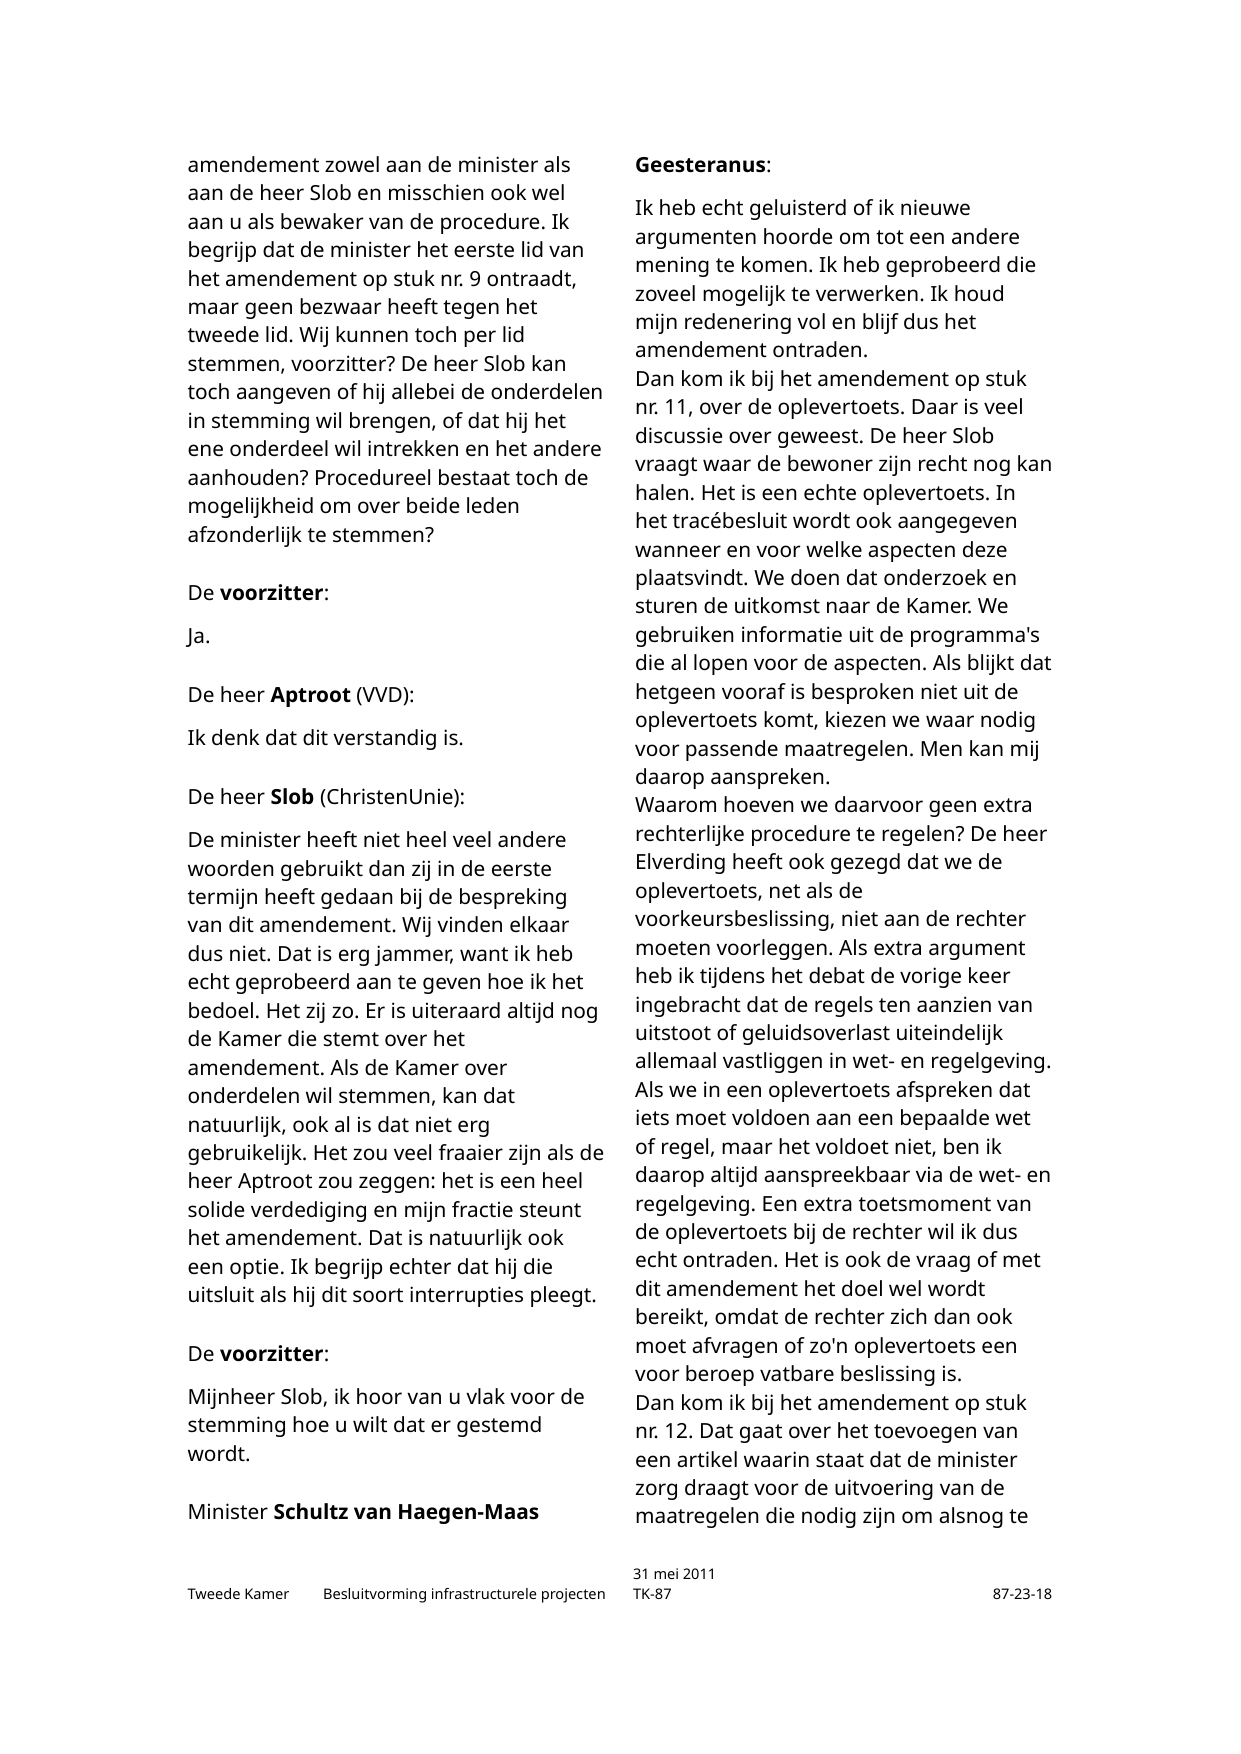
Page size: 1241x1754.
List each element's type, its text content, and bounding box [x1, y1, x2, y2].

text Dan kom ik bij het amendement op stuk nr. 11, over de oplevertoets. Daar is veel discussie over geweest. De heer Slob vraagt waar de bewoner zijn recht nog kan halen. Het is een echte oplevertoets. In het tracébesluit wordt ook aangegeven wanneer en voor welke aspecten deze plaatsvindt. We doen dat onderzoek en sturen de uitkomst naar de Kamer. We gebruiken informatie uit de programma's die al lopen voor de aspecten. Als blijkt dat hetgeen vooraf is besproken niet uit de oplevertoets komt, kiezen we waar nodig voor passende maatregelen. Men kan mij daarop aanspreken. [635, 364, 1053, 791]
text amendement zowel aan de minister als aan de heer Slob en misschien ook wel aan u als bewaker van de procedure. Ik begrijp dat de minister het eerste lid van het amendement op stuk nr. 9 ontraadt, maar geen bezwaar heeft tegen het tweede lid. Wij kunnen toch per lid stemmen, voorzitter? De heer Slob kan toch aangeven of hij allebei de onderdelen in stemming wil brengen, of dat hij het ene onderdeel wil intrekken en het andere aanhouden? Procedureel bestaat toch de mogelijkheid om over beide leden afzonderlijk te stemmen? [187, 150, 605, 548]
text De voorzitter: [187, 1339, 605, 1367]
text Ja. [187, 622, 605, 650]
text Mijnheer Slob, ik hoor van u vlak voor de stemming hoe u wilt dat er gestemd wordt. [187, 1382, 605, 1467]
text Dan kom ik bij het amendement op stuk nr. 12. Dat gaat over het toevoegen van een artikel waarin staat dat de minister zorg draagt voor de uitvoering van de maatregelen die nodig zijn om alsnog te [635, 1388, 1053, 1530]
text Waarom hoeven we daarvoor geen extra rechterlijke procedure te regelen? De heer Elverding heeft ook gezegd dat we de oplevertoets, net als de voorkeursbeslissing, niet aan de rechter moeten voorleggen. Als extra argument heb ik tijdens het debat de vorige keer ingebracht dat de regels ten aanzien van uitstoot of geluidsoverlast uiteindelijk allemaal vastliggen in wet- en regelgeving. Als we in een oplevertoets afspreken dat iets moet voldoen aan een bepaalde wet of regel, maar het voldoet niet, ben ik daarop altijd aanspreekbaar via de wet- en regelgeving. Een extra toetsmoment van de oplevertoets bij de rechter wil ik dus echt ontraden. Het is ook de vraag of met dit amendement het doel wel wordt bereikt, omdat de rechter zich dan ook moet afvragen of zo'n oplevertoets een voor beroep vatbare beslissing is. [635, 791, 1053, 1388]
text Geesteranus: [635, 150, 1053, 178]
text De minister heeft niet heel veel andere woorden gebruikt dan zij in de eerste termijn heeft gedaan bij de bespreking van dit amendement. Wij vinden elkaar dus niet. Dat is erg jammer, want ik heb echt geprobeerd aan te geven hoe ik het bedoel. Het zij zo. Er is uiteraard altijd nog de Kamer die stemt over het amendement. Als de Kamer over onderdelen wil stemmen, kan dat natuurlijk, ook al is dat niet erg gebruikelijk. Het zou veel fraaier zijn als de heer Aptroot zou zeggen: het is een heel solide verdediging en mijn fractie steunt het amendement. Dat is natuurlijk ook een optie. Ik begrijp echter dat hij die uitsluit als hij dit soort interrupties pleegt. [187, 825, 605, 1309]
text De heer Slob (ChristenUnie): [187, 782, 605, 810]
text Ik denk dat dit verstandig is. [187, 723, 605, 752]
text Ik heb echt geluisterd of ik nieuwe argumenten hoorde om tot een andere mening te komen. Ik heb geprobeerd die zoveel mogelijk te verwerken. Ik houd mijn redenering vol en blijf dus het amendement ontraden. [635, 193, 1053, 364]
text De voorzitter: [187, 578, 605, 607]
text Minister Schultz van Haegen-Maas [187, 1497, 605, 1526]
text De heer Aptroot (VVD): [187, 680, 605, 708]
